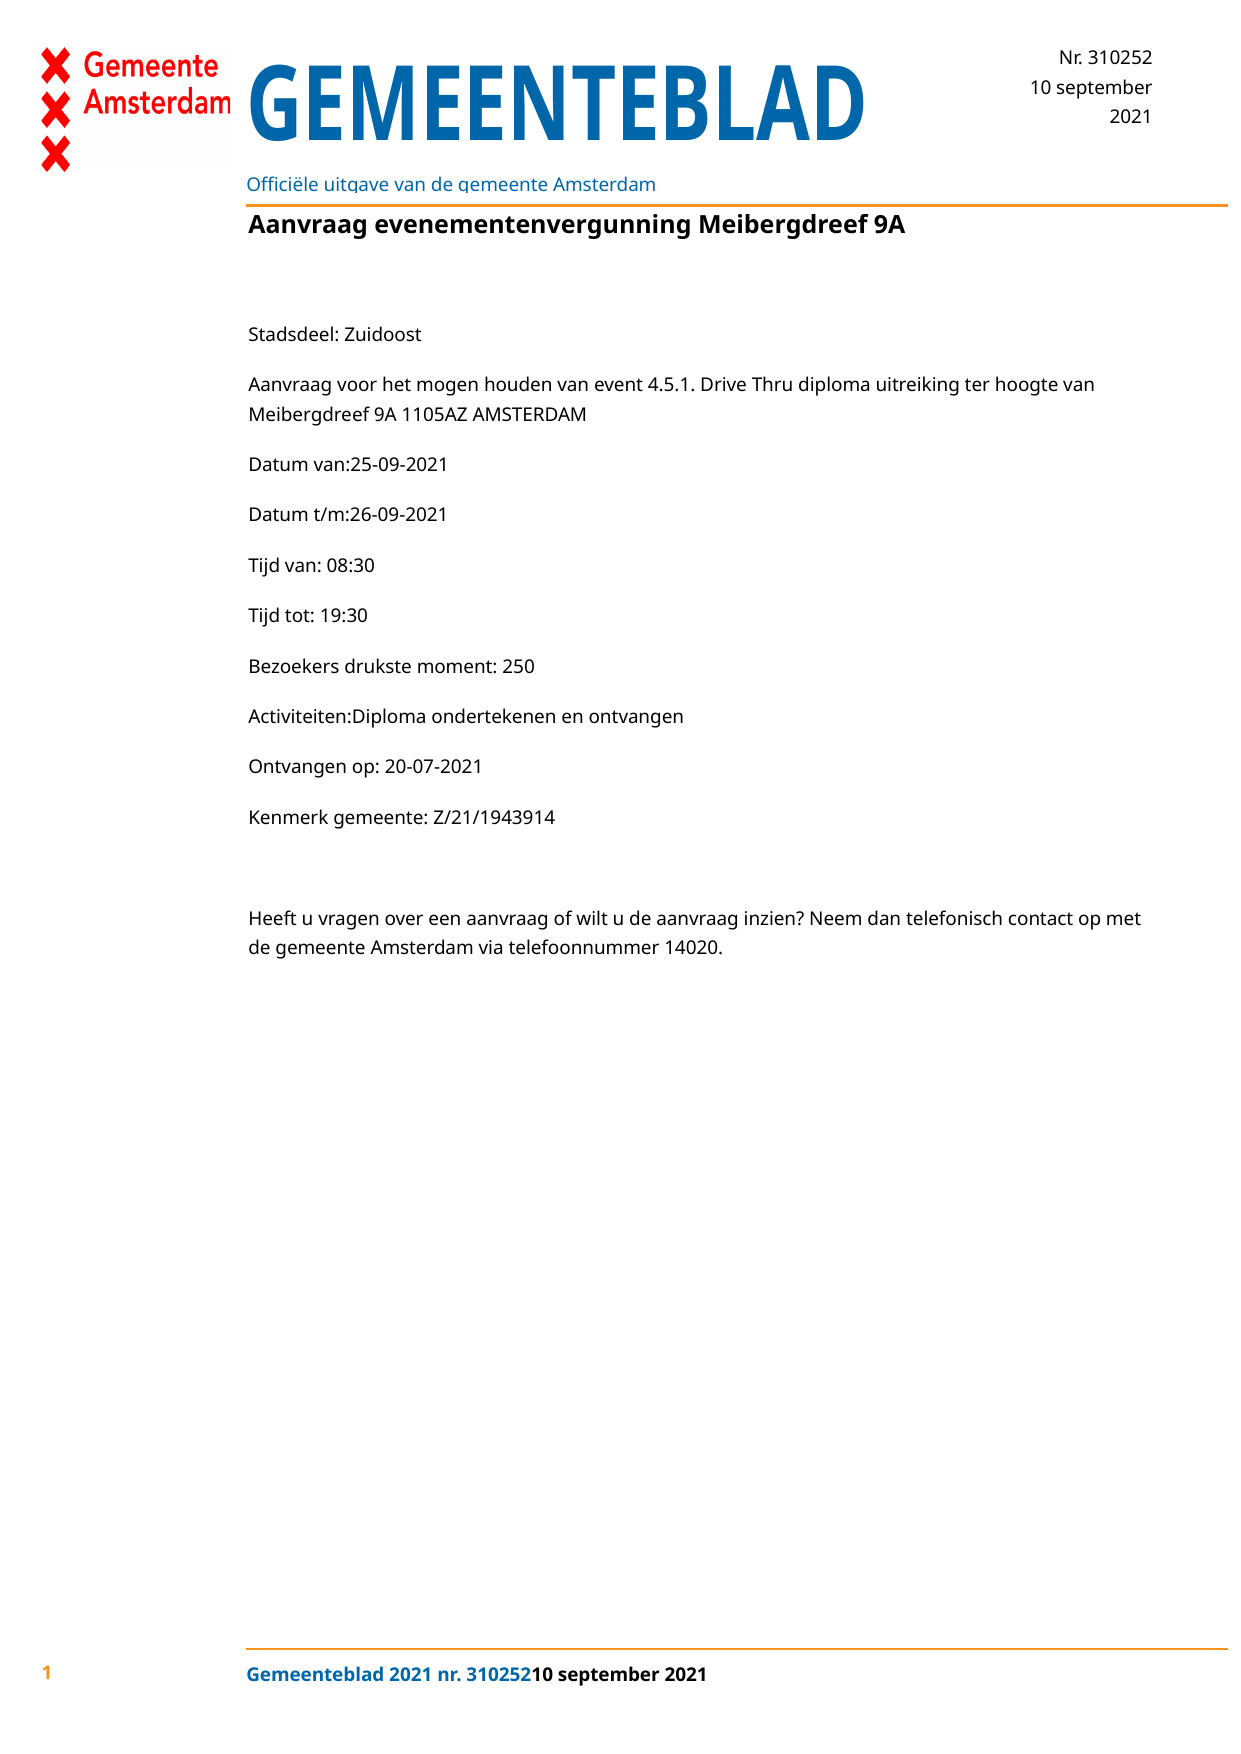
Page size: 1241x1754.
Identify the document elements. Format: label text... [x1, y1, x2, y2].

text Stadsdeel: Zuidoost [248, 321, 1152, 346]
text Heeft u vragen over een aanvraag of wilt u de aanvraag inzien? Neem dan telefonisch contact op met de gemeente Amsterdam via telefoonnummer 14020. [248, 905, 1152, 960]
text Tijd van: 08:30 [248, 552, 1152, 578]
text Activiteiten:Diploma ondertekenen en ontvangen [248, 703, 1152, 729]
text Tijd tot: 19:30 [248, 602, 1152, 628]
text Kenmerk gemeente: Z/21/1943914 [248, 804, 1152, 830]
picture [41, 47, 231, 172]
text Aanvraag voor het mogen houden van event 4.5.1. Drive Thru diploma uitreiking ter hoogte van Meibergdreef 9A 1105AZ AMSTERDAM [248, 371, 1152, 426]
text Aanvraag evenementenvergunning Meibergdreef 9A [248, 207, 1152, 241]
text Datum t/m:26-09-2021 [248, 502, 1152, 527]
text Datum van:25-09-2021 [248, 451, 1152, 477]
text Ontvangen op: 20-07-2021 [248, 754, 1152, 779]
text Bezoekers drukste moment: 250 [248, 653, 1152, 678]
